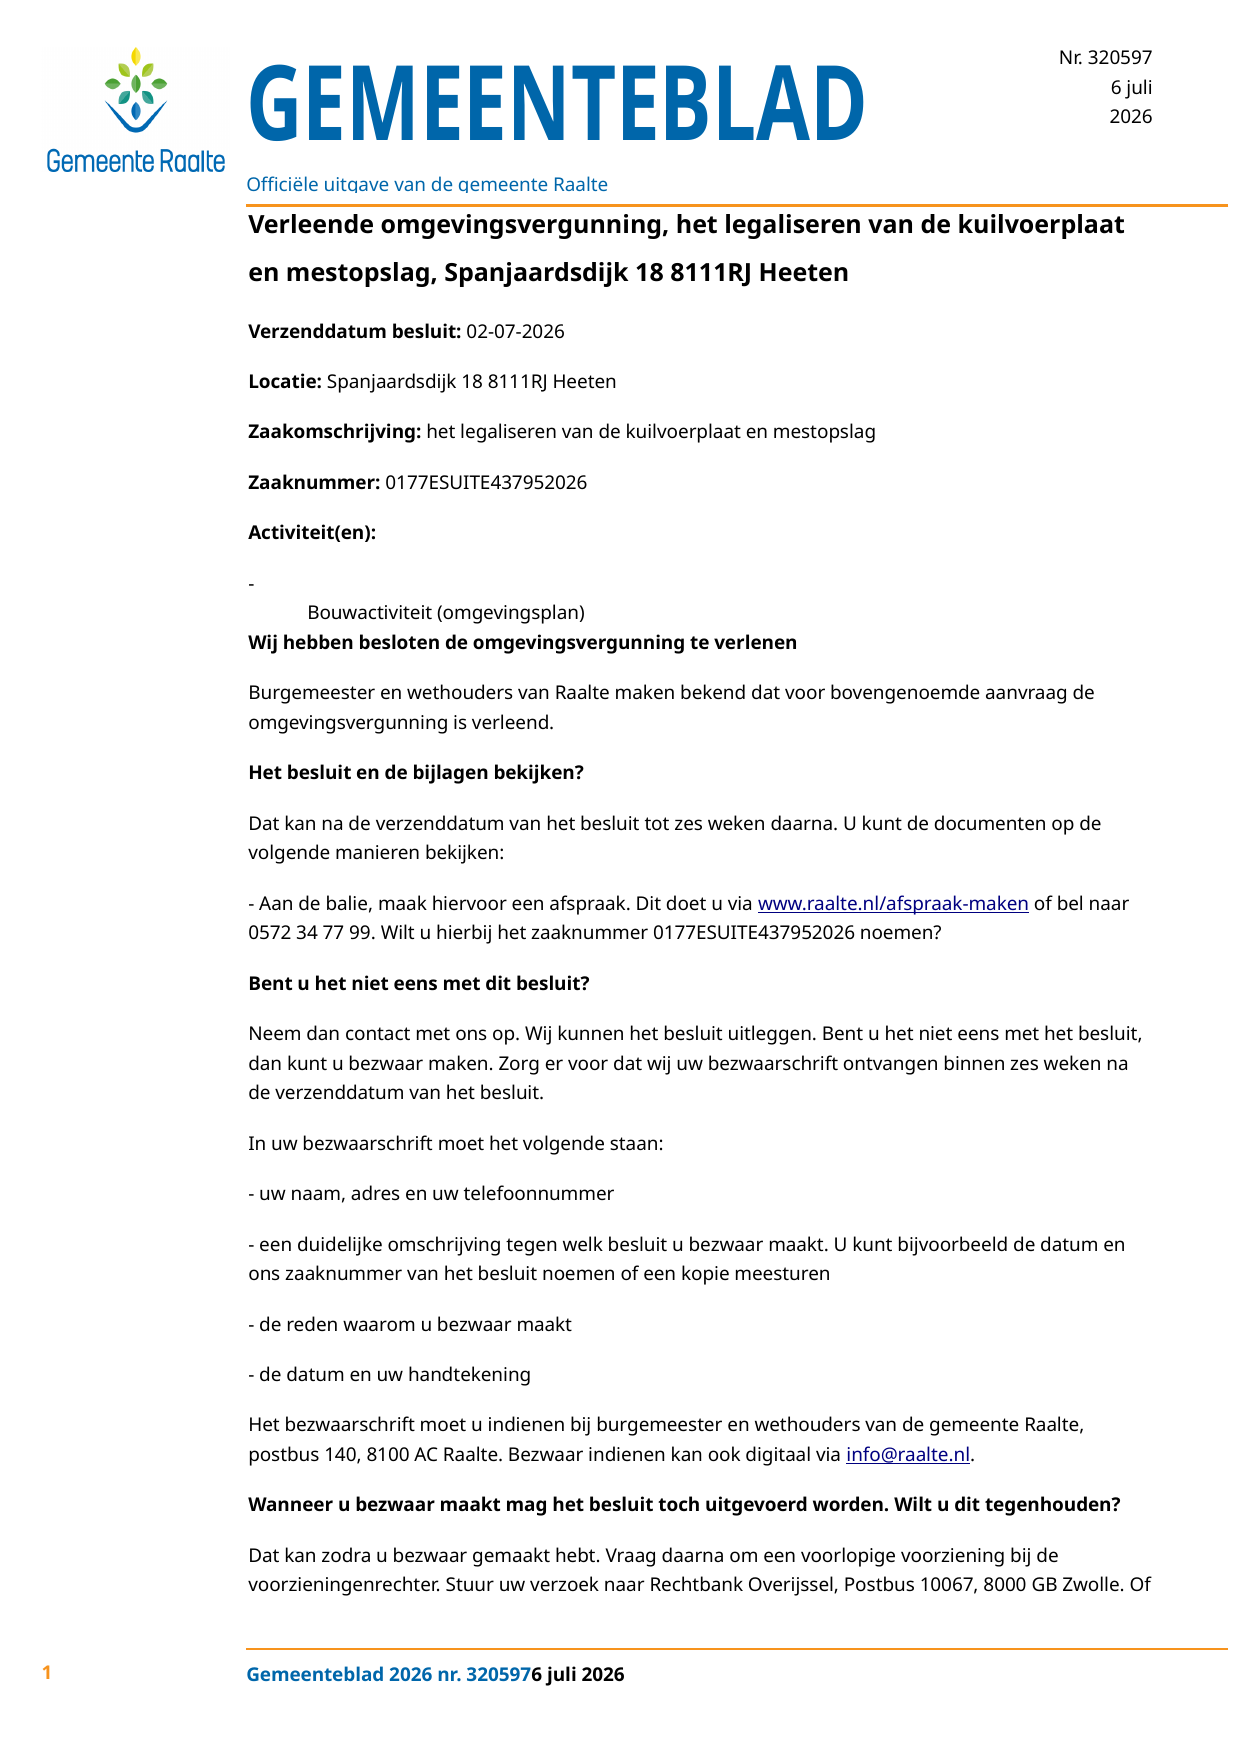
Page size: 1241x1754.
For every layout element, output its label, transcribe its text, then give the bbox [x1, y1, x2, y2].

text Zaaknummer: 0177ESUITE437952026 [248, 469, 1152, 495]
text Wanneer u bezwaar maakt mag het besluit toch uitgevoerd worden. Wilt u dit tegenhouden? [248, 1492, 1152, 1517]
text - de datum en uw handtekening [248, 1361, 1152, 1387]
text Verzenddatum besluit: 02-07-2026 [248, 318, 1152, 344]
list Bouwactiviteit (omgevingsplan) [248, 599, 1152, 625]
text Zaakomschrijving: het legaliseren van de kuilvoerplaat en mestopslag [248, 419, 1152, 444]
text In uw bezwaarschrift moet het volgende staan: [248, 1130, 1152, 1156]
text Dat kan zodra u bezwaar gemaakt hebt. Vraag daarna om een voorlopige voorziening bij de voorzieningenrechter. Stuur uw verzoek naar Rechtbank Overijssel, Postbus 10067, 8000 GB Zwolle. Of [248, 1542, 1152, 1597]
text Het bezwaarschrift moet u indienen bij burgemeester en wethouders van de gemeente Raalte, postbus 140, 8100 AC Raalte. Bezwaar indienen kan ook digitaal via info@raalte.nl. [248, 1412, 1152, 1467]
text Verleende omgevingsvergunning, het legaliseren van de kuilvoerplaat en mestopslag, Spanjaardsdijk 18 8111RJ Heeten [248, 207, 1152, 288]
text - de reden waarom u bezwaar maakt [248, 1311, 1152, 1337]
text Het besluit en de bijlagen bekijken? [248, 759, 1152, 785]
text Burgemeester en wethouders van Raalte maken bekend dat voor bovengenoemde aanvraag de omgevingsvergunning is verleend. [248, 679, 1152, 735]
text Bent u het niet eens met dit besluit? [248, 970, 1152, 996]
text Wij hebben besloten de omgevingsvergunning te verlenen [248, 629, 1152, 655]
text - Aan de balie, maak hiervoor een afspraak. Dit doet u via www.raalte.nl/afspraak-maken of bel naar 0572 34 77 99. Wilt u hierbij het zaaknummer 0177ESUITE437952026 noemen? [248, 890, 1152, 945]
text Locatie: Spanjaardsdijk 18 8111RJ Heeten [248, 368, 1152, 394]
text - een duidelijke omschrijving tegen welk besluit u bezwaar maakt. U kunt bijvoorbeeld de datum en ons zaaknummer van het besluit noemen of een kopie meesturen [248, 1231, 1152, 1286]
picture [41, 47, 231, 172]
text Neem dan contact met ons op. Wij kunnen het besluit uitleggen. Bent u het niet eens met het besluit, dan kunt u bezwaar maken. Zorg er voor dat wij uw bezwaarschrift ontvangen binnen zes weken na de verzenddatum van het besluit. [248, 1020, 1152, 1105]
text Activiteit(en): [248, 519, 1152, 545]
text - uw naam, adres en uw telefoonnummer [248, 1180, 1152, 1206]
text Dat kan na de verzenddatum van het besluit tot zes weken daarna. U kunt de documenten op de volgende manieren bekijken: [248, 810, 1152, 865]
